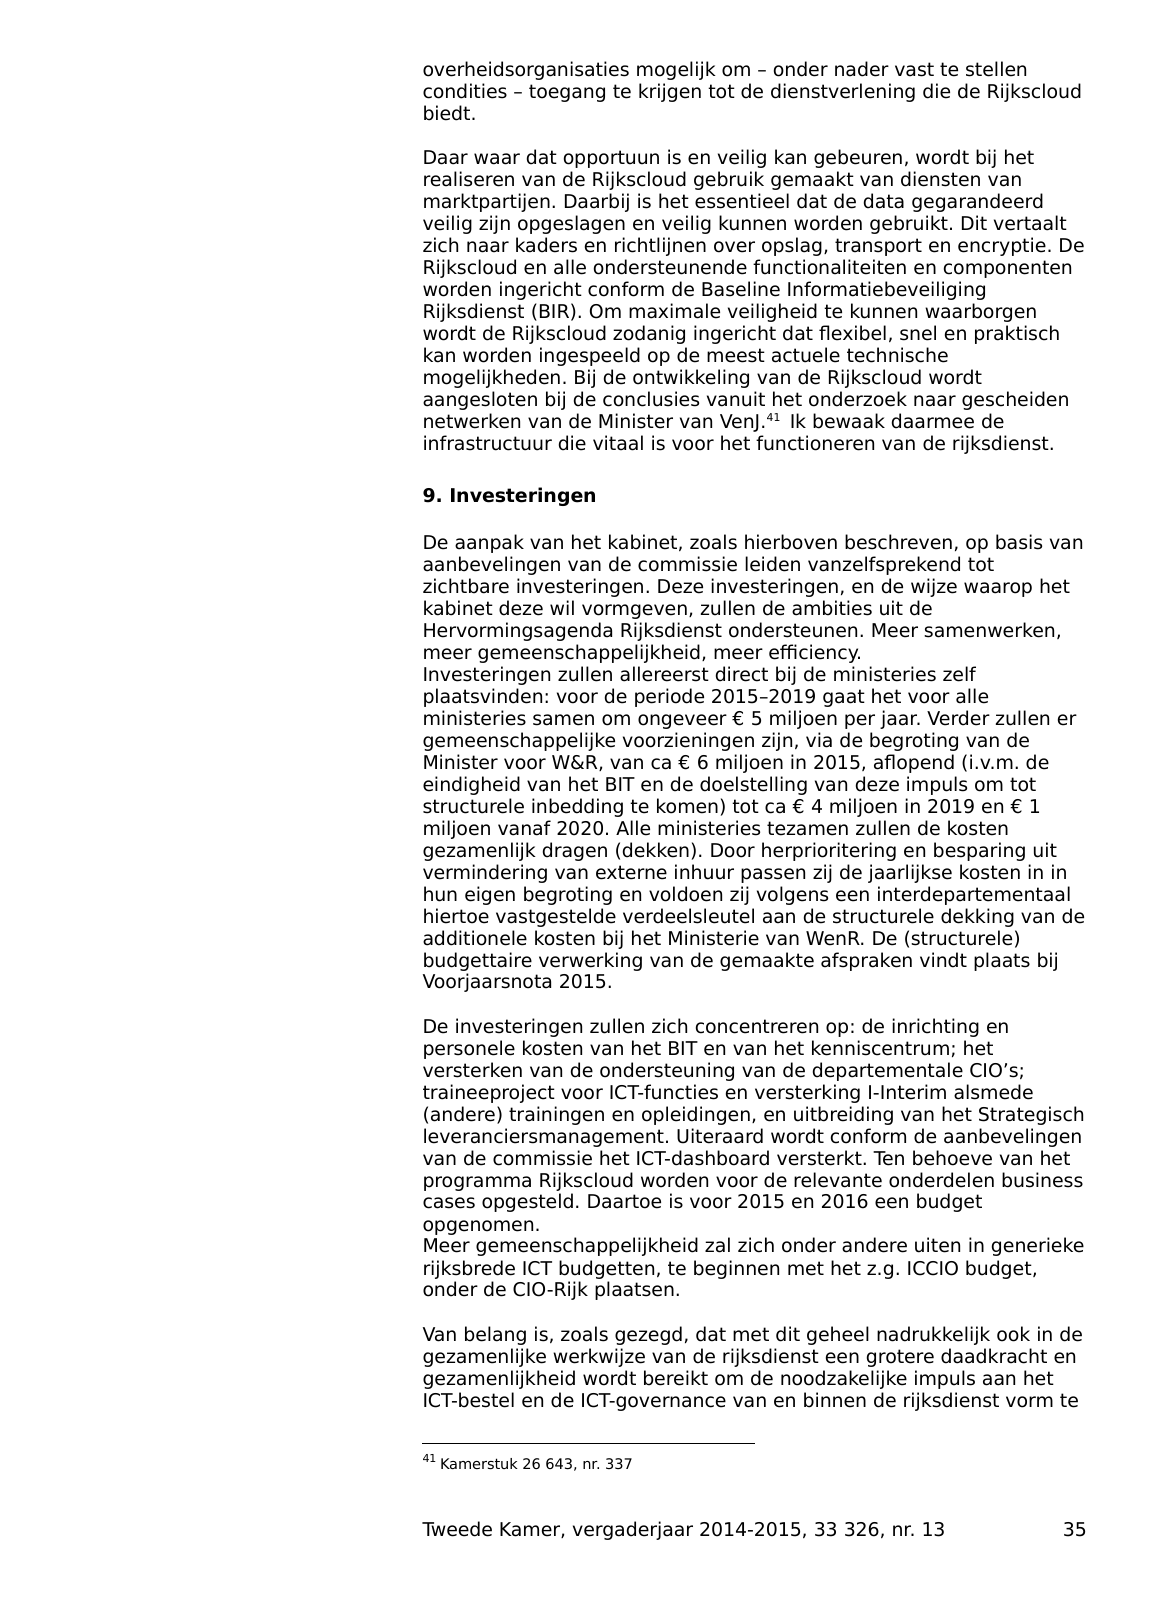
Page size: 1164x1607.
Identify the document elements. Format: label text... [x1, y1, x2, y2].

text Investeringen zullen allereerst direct bij de ministeries zelf plaatsvinden: voor de periode 2015–2019 gaat het voor alle ministeries samen om ongeveer € 5 miljoen per jaar. Verder zullen er gemeenschappelijke voorzieningen zijn, via de begroting van de Minister voor W&R, van ca € 6 miljoen in 2015, aflopend (i.v.m. de eindigheid van het BIT en de doelstelling van deze impuls om tot structurele inbedding te komen) tot ca € 4 miljoen in 2019 en € 1 miljoen vanaf 2020. Alle ministeries tezamen zullen de kosten gezamenlijk dragen (dekken). Door herprioritering en besparing uit vermindering van externe inhuur passen zij de jaarlijkse kosten in in hun eigen begroting en voldoen zij volgens een interdepartementaal hiertoe vastgestelde verdeelsleutel aan de structurele dekking van de additionele kosten bij het Ministerie van WenR. De (structurele) budgettaire verwerking van de gemaakte afspraken vindt plaats bij Voorjaarsnota 2015. [422, 664, 1087, 993]
text Meer gemeenschappelijkheid zal zich onder andere uiten in generieke rijksbrede ICT budgetten, te beginnen met het z.g. ICCIO budget, onder de CIO-Rijk plaatsen. [422, 1235, 1087, 1301]
text overheidsorganisaties mogelijk om – onder nader vast te stellen condities – toegang te krijgen tot de dienstverlening die de Rijkscloud biedt. [422, 59, 1087, 125]
text De aanpak van het kabinet, zoals hierboven beschreven, op basis van aanbevelingen van de commissie leiden vanzelfsprekend tot zichtbare investeringen. Deze investeringen, en de wijze waarop het kabinet deze wil vormgeven, zullen de ambities uit de Hervormingsagenda Rijksdienst ondersteunen. Meer samenwerken, meer gemeenschappelijkheid, meer efficiency. [422, 532, 1087, 664]
text De investeringen zullen zich concentreren op: de inrichting en personele kosten van het BIT en van het kenniscentrum; het versterken van de ondersteuning van de departementale CIO’s; traineeproject voor ICT-functies en versterking I-Interim alsmede (andere) trainingen en opleidingen, en uitbreiding van het Strategisch leveranciersmanagement. Uiteraard wordt conform de aanbevelingen van de commissie het ICT-dashboard versterkt. Ten behoeve van het programma Rijkscloud worden voor de relevante onderdelen business cases opgesteld. Daartoe is voor 2015 en 2016 een budget opgenomen. [422, 1016, 1087, 1235]
text Daar waar dat opportuun is en veilig kan gebeuren, wordt bij het realiseren van de Rijkscloud gebruik gemaakt van diensten van marktpartijen. Daarbij is het essentieel dat de data gegarandeerd veilig zijn opgeslagen en veilig kunnen worden gebruikt. Dit vertaalt zich naar kaders en richtlijnen over opslag, transport en encryptie. De Rijkscloud en alle ondersteunende functionaliteiten en componenten worden ingericht conform de Baseline Informatiebeveiliging Rijksdienst (BIR). Om maximale veiligheid te kunnen waarborgen wordt de Rijkscloud zodanig ingericht dat flexibel, snel en praktisch kan worden ingespeeld op de meest actuele technische mogelijkheden. Bij de ontwikkeling van de Rijkscloud wordt aangesloten bij de conclusies vanuit het onderzoek naar gescheiden netwerken van de Minister van VenJ. Ik bewaak daarmee de infrastructuur die vitaal is voor het functioneren van de rijksdienst. [422, 147, 1087, 455]
subtitle 9. Investeringen [422, 485, 1087, 507]
text Kamerstuk 26 643, nr. 337 [422, 1452, 1087, 1474]
text Van belang is, zoals gezegd, dat met dit geheel nadrukkelijk ook in de gezamenlijke werkwijze van de rijksdienst een grotere daadkracht en gezamenlijkheid wordt bereikt om de noodzakelijke impuls aan het ICT-bestel en de ICT-governance van en binnen de rijksdienst vorm te [422, 1323, 1087, 1411]
